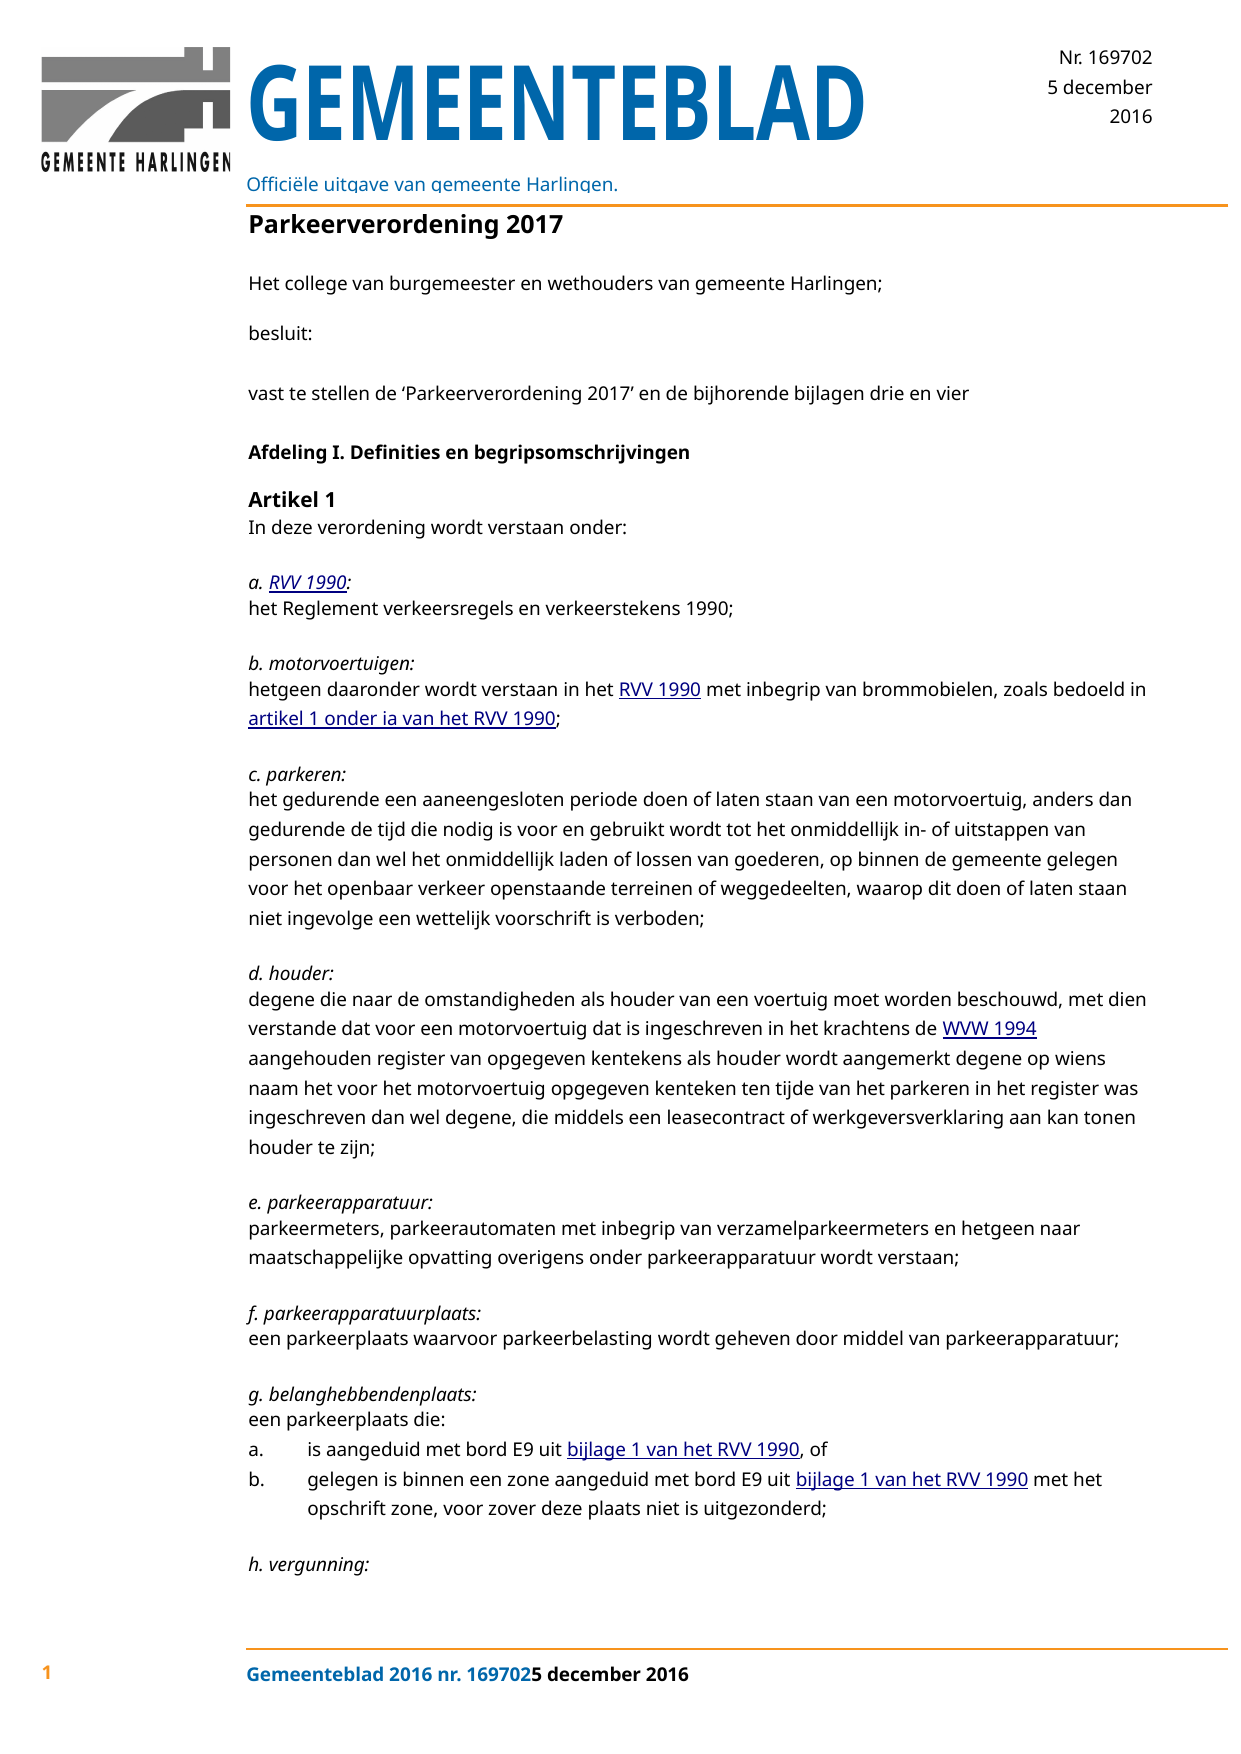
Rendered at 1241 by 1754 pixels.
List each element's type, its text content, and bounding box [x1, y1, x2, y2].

text c. parkeren: [248, 761, 1152, 787]
text besluit: [248, 321, 1152, 346]
list gelegen is binnen een zone aangeduid met bord E9 uit bijlage 1 van het RVV 1990 met het opschrift zone, voor zover deze plaats niet is uitgezonderd; [248, 1466, 1152, 1521]
text het gedurende een aaneengesloten periode doen of laten staan van een motorvoertuig, anders dan gedurende de tijd die nodig is voor en gebruikt wordt tot het onmiddellijk in- of uitstappen van personen dan wel het onmiddellijk laden of lossen van goederen, op binnen de gemeente gelegen voor het openbaar verkeer openstaande terreinen of weggedeelten, waarop dit doen of laten staan niet ingevolge een wettelijk voorschrift is verboden; [248, 787, 1152, 931]
text Het college van burgemeester en wethouders van gemeente Harlingen; [248, 270, 1152, 296]
text een parkeerplaats die: [248, 1407, 1152, 1432]
text Artikel 1 [248, 486, 1152, 514]
text een parkeerplaats waarvoor parkeerbelasting wordt geheven door middel van parkeerapparatuur; [248, 1326, 1152, 1351]
text Afdeling I. Definities en begripsomschrijvingen [248, 439, 1152, 465]
text hetgeen daaronder wordt verstaan in het RVV 1990 met inbegrip van brommobielen, zoals bedoeld in artikel 1 onder ia van het RVV 1990; [248, 676, 1152, 731]
text vast te stellen de ‘Parkeerverordening 2017’ en de bijhorende bijlagen drie en vier [248, 380, 1152, 406]
text e. parkeerapparatuur: [248, 1189, 1152, 1215]
text In deze verordening wordt verstaan onder: [248, 514, 1152, 540]
text h. vergunning: [248, 1551, 1152, 1576]
text Parkeerverordening 2017 [248, 207, 1152, 241]
text het Reglement verkeersregels en verkeerstekens 1990; [248, 595, 1152, 621]
text a. RVV 1990: [248, 569, 1152, 595]
list is aangeduid met bord E9 uit bijlage 1 van het RVV 1990, of [248, 1436, 1152, 1462]
text parkeermeters, parkeerautomaten met inbegrip van verzamelparkeermeters en hetgeen naar maatschappelijke opvatting overigens onder parkeerapparatuur wordt verstaan; [248, 1215, 1152, 1270]
picture [41, 47, 231, 172]
text degene die naar de omstandigheden als houder van een voertuig moet worden beschouwd, met dien verstande dat voor een motorvoertuig dat is ingeschreven in het krachtens de WVW 1994 aangehouden register van opgegeven kentekens als houder wordt aangemerkt degene op wiens naam het voor het motorvoertuig opgegeven kenteken ten tijde van het parkeren in het register was ingeschreven dan wel degene, die middels een leasecontract of werkgeversverklaring aan kan tonen houder te zijn; [248, 986, 1152, 1160]
text b. motorvoertuigen: [248, 650, 1152, 676]
text g. belanghebbendenplaats: [248, 1381, 1152, 1407]
text d. houder: [248, 960, 1152, 986]
text f. parkeerapparatuurplaats: [248, 1300, 1152, 1326]
